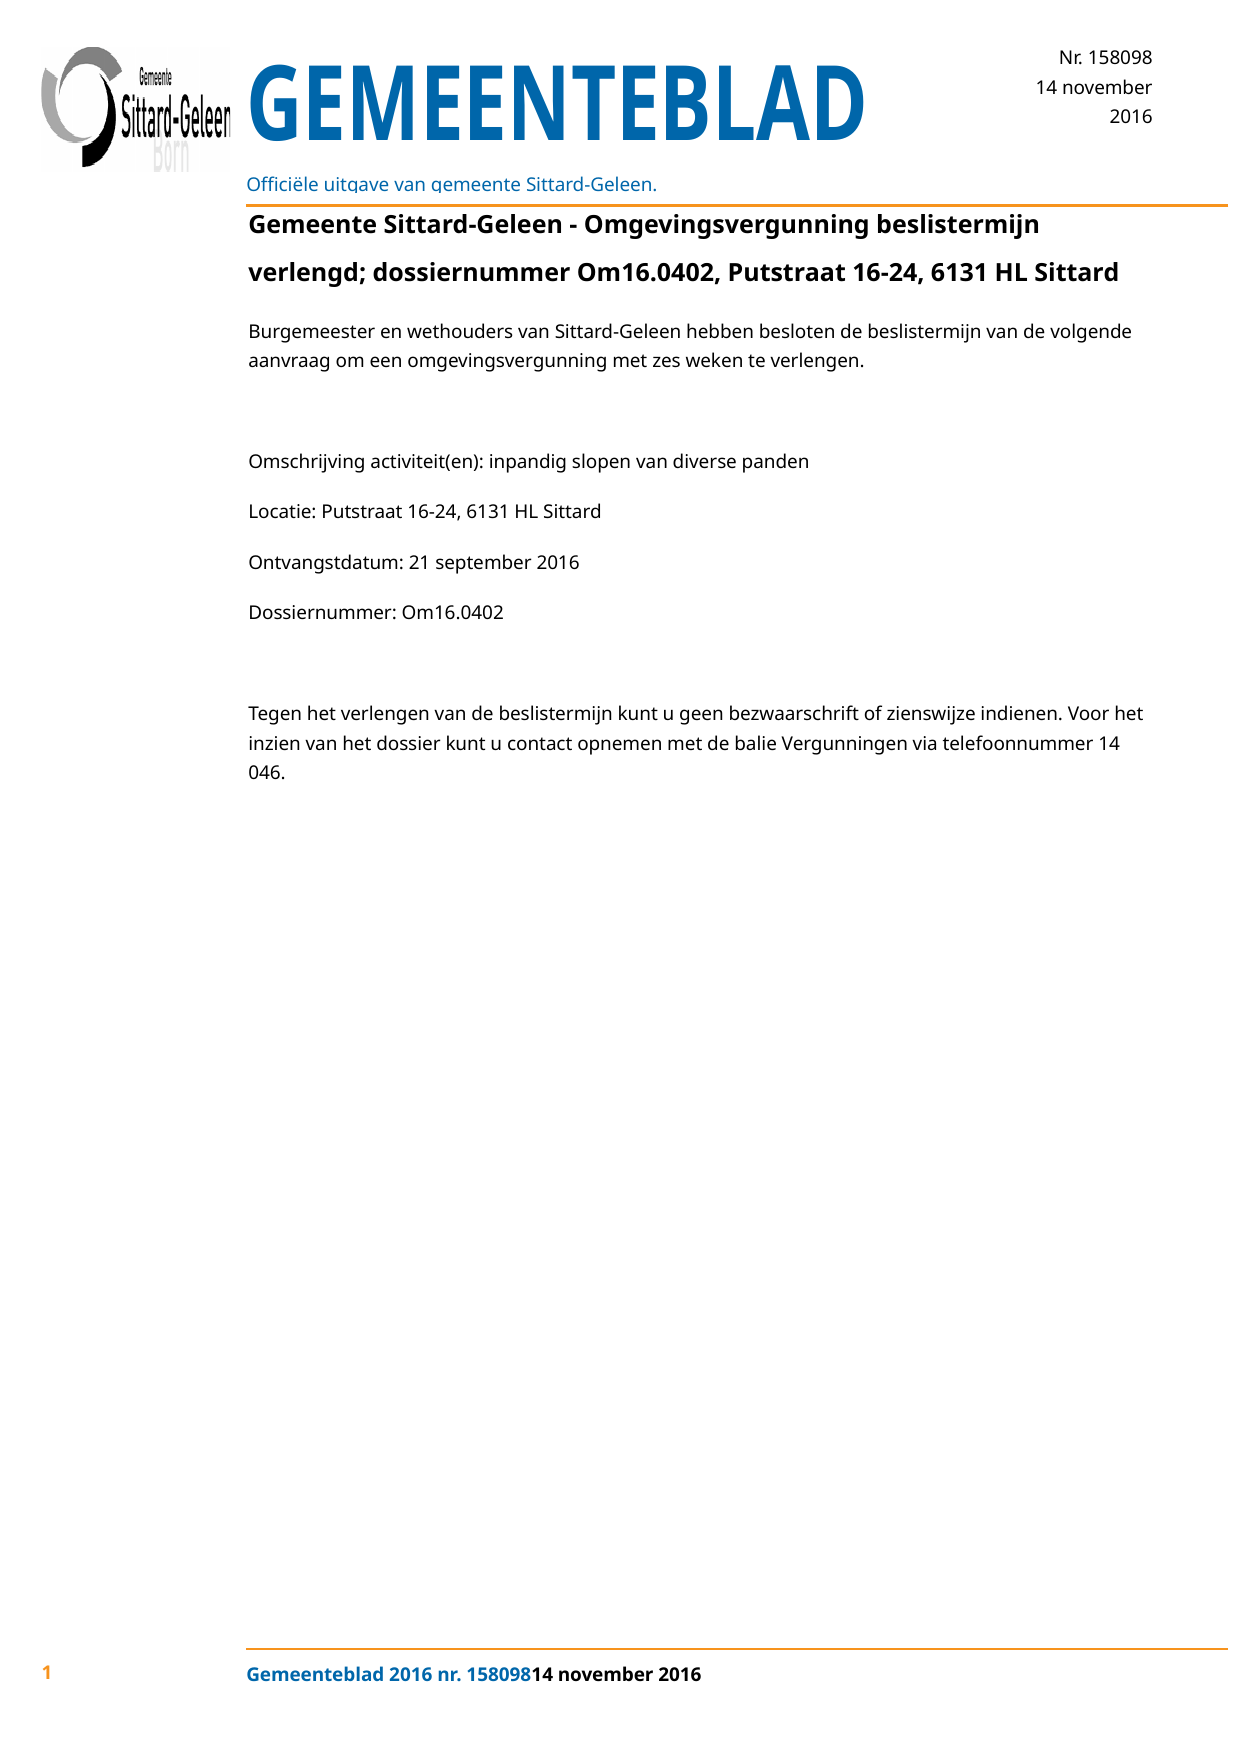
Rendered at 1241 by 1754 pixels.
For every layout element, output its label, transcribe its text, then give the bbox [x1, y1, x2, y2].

picture [41, 47, 231, 172]
text Omschrijving activiteit(en): inpandig slopen van diverse panden [248, 448, 1152, 474]
text Burgemeester en wethouders van Sittard-Geleen hebben besloten de beslistermijn van de volgende aanvraag om een omgevingsvergunning met zes weken te verlengen. [248, 318, 1152, 373]
text Ontvangstdatum: 21 september 2016 [248, 549, 1152, 575]
text Gemeente Sittard-Geleen - Omgevingsvergunning beslistermijn verlengd; dossiernummer Om16.0402, Putstraat 16-24, 6131 HL Sittard [248, 207, 1152, 288]
text Locatie: Putstraat 16-24, 6131 HL Sittard [248, 499, 1152, 524]
text Dossiernummer: Om16.0402 [248, 599, 1152, 625]
text Tegen het verlengen van de beslistermijn kunt u geen bezwaarschrift of zienswijze indienen. Voor het inzien van het dossier kunt u contact opnemen met de balie Vergunningen via telefoonnummer 14 046. [248, 700, 1152, 785]
